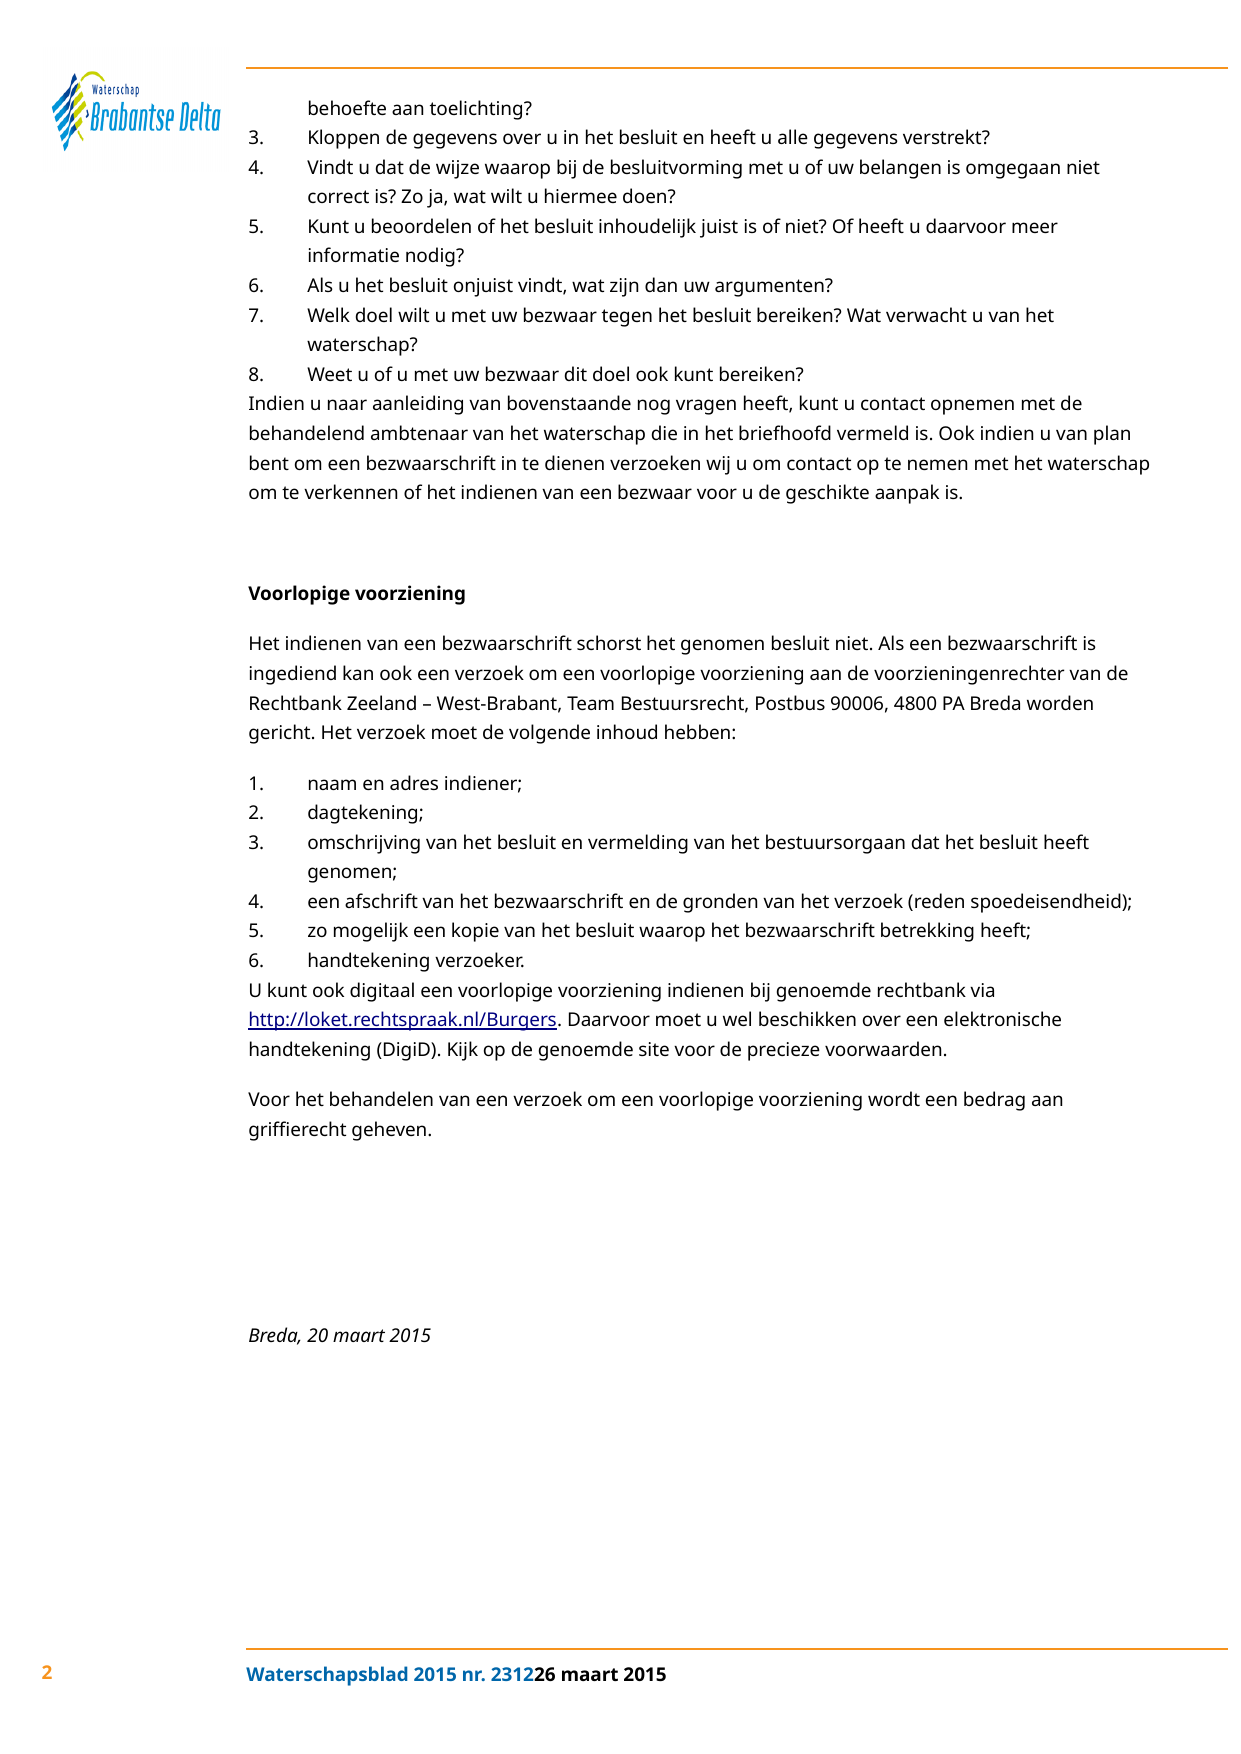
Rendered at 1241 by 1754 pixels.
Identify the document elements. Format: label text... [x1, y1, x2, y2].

list dagtekening; [248, 799, 1152, 825]
text U kunt ook digitaal een voorlopige voorziening indienen bij genoemde rechtbank via http://loket.rechtspraak.nl/Burgers. Daarvoor moet u wel beschikken over een elektronische handtekening (DigiD). Kijk op de genoemde site voor de precieze voorwaarden. [248, 977, 1152, 1062]
list Weet u of u met uw bezwaar dit doel ook kunt bereiken? [248, 361, 1152, 387]
list Vindt u dat de wijze waarop bij de besluitvorming met u of uw belangen is omgegaan niet correct is? Zo ja, wat wilt u hiermee doen? [248, 154, 1152, 209]
text Indien u naar aanleiding van bovenstaande nog vragen heeft, kunt u contact opnemen met de behandelend ambtenaar van het waterschap die in het briefhoofd vermeld is. Ook indien u van plan bent om een bezwaarschrift in te dienen verzoeken wij u om contact op te nemen met het waterschap om te verkennen of het indienen van een bezwaar voor u de geschikte aanpak is. [248, 391, 1152, 505]
text Het indienen van een bezwaarschrift schorst het genomen besluit niet. Als een bezwaarschrift is ingediend kan ook een verzoek om een voorlopige voorziening aan de voorzieningenrechter van de Rechtbank Zeeland – West-Brabant, Team Bestuursrecht, Postbus 90006, 4800 PA Breda worden gericht. Het verzoek moet de volgende inhoud hebben: [248, 631, 1152, 745]
list Kunt u beoordelen of het besluit inhoudelijk juist is of niet? Of heeft u daarvoor meer informatie nodig? [248, 213, 1152, 268]
list handtekening verzoeker. [248, 947, 1152, 973]
list zo mogelijk een kopie van het besluit waarop het bezwaarschrift betrekking heeft; [248, 918, 1152, 943]
list Als u het besluit onjuist vindt, wat zijn dan uw argumenten? [248, 272, 1152, 298]
picture [41, 47, 231, 172]
list naam en adres indiener; [248, 770, 1152, 796]
list een afschrift van het bezwaarschrift en de gronden van het verzoek (reden spoedeisendheid); [248, 888, 1152, 914]
list Welk doel wilt u met uw bezwaar tegen het besluit bereiken? Wat verwacht u van het waterschap? [248, 302, 1152, 357]
text Voor het behandelen van een verzoek om een voorlopige voorziening wordt een bedrag aan griffierecht geheven. [248, 1086, 1152, 1142]
list behoefte aan toelichting? [248, 95, 1152, 121]
list Kloppen de gegevens over u in het besluit en heeft u alle gegevens verstrekt? [248, 124, 1152, 150]
text Breda, 20 maart 2015 [248, 1323, 1152, 1348]
list omschrijving van het besluit en vermelding van het bestuursorgaan dat het besluit heeft genomen; [248, 829, 1152, 884]
text Voorlopige voorziening [248, 580, 1152, 606]
